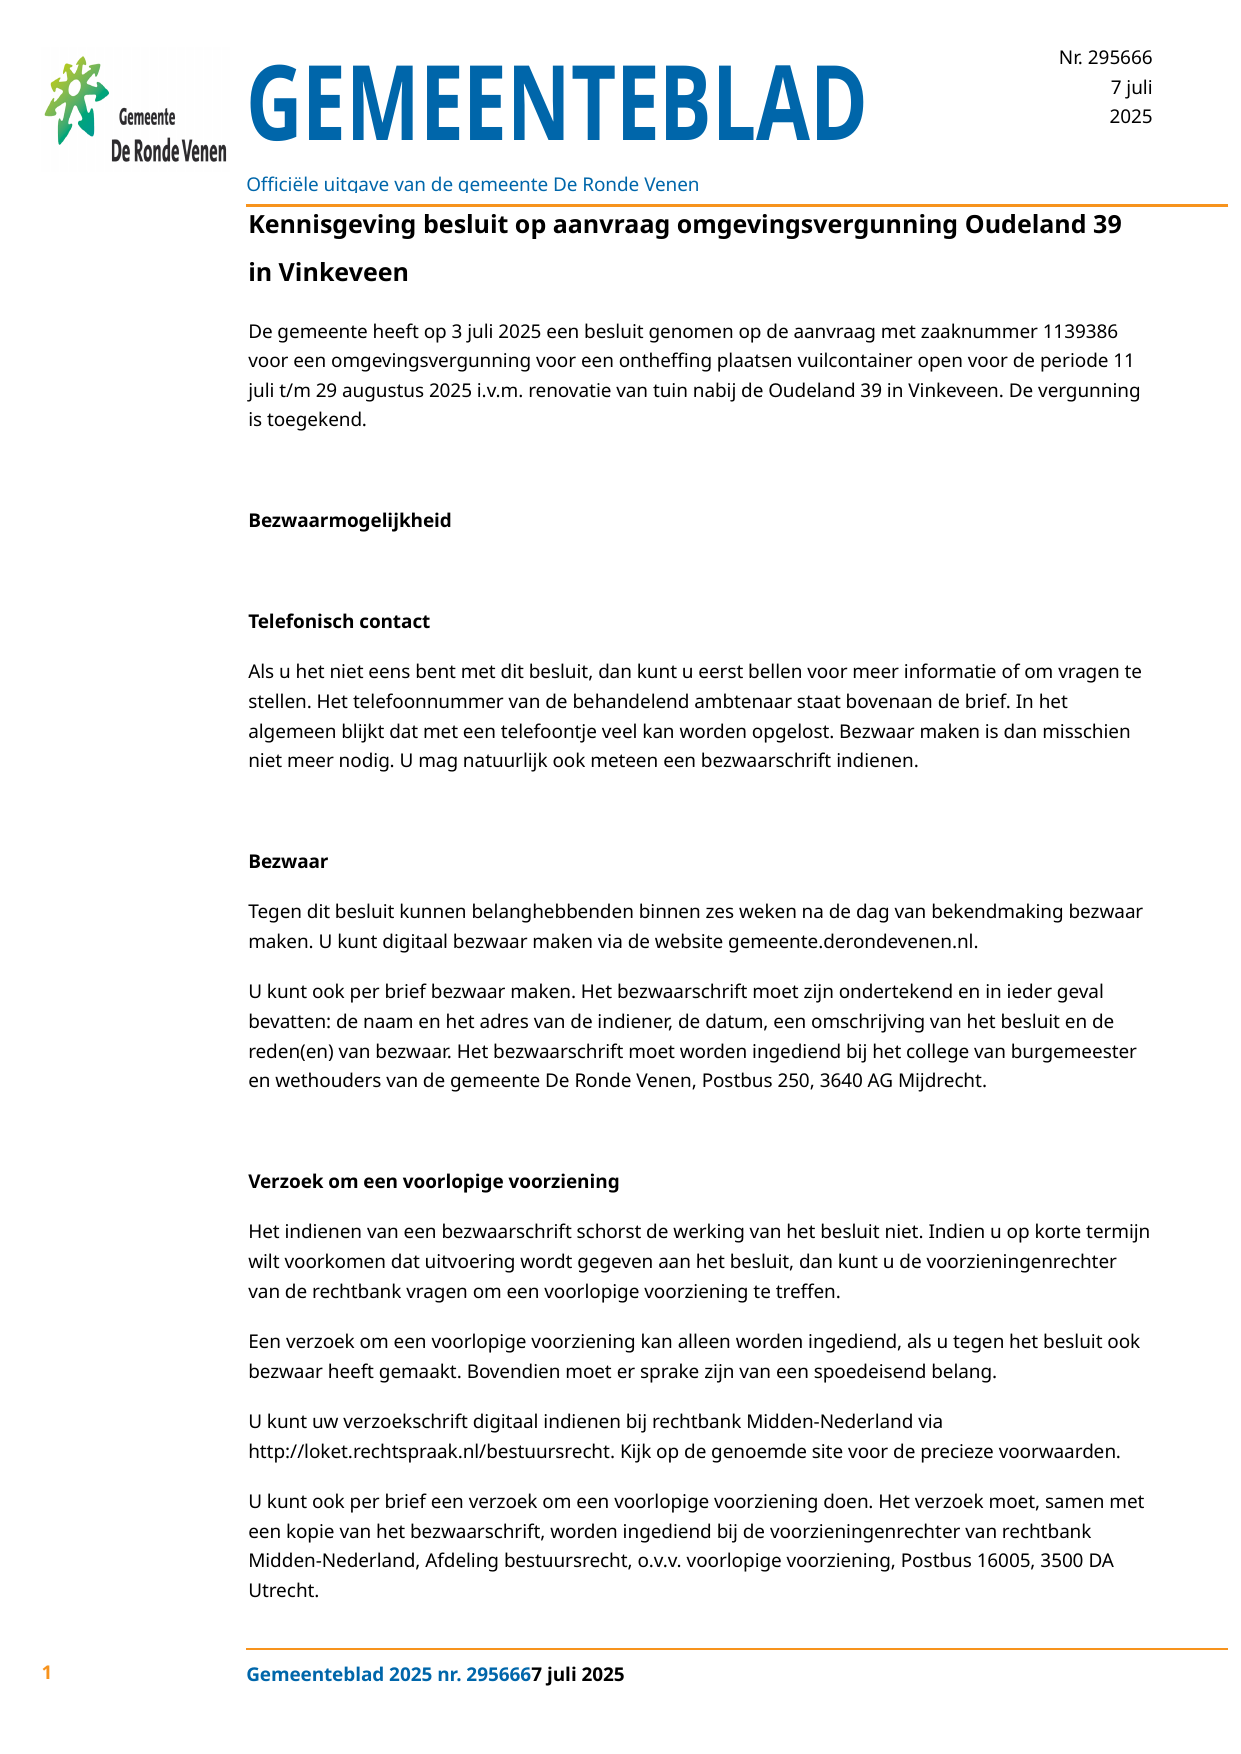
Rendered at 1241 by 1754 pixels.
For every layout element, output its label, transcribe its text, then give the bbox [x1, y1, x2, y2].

text Bezwaarmogelijkheid [248, 507, 1152, 533]
text Kennisgeving besluit op aanvraag omgevingsvergunning Oudeland 39 in Vinkeveen [248, 207, 1152, 288]
text Als u het niet eens bent met dit besluit, dan kunt u eerst bellen voor meer informatie of om vragen te stellen. Het telefoonnummer van de behandelend ambtenaar staat bovenaan de brief. In het algemeen blijkt dat met een telefoontje veel kan worden opgelost. Bezwaar maken is dan misschien niet meer nodig. U mag natuurlijk ook meteen een bezwaarschrift indienen. [248, 659, 1152, 773]
text Verzoek om een voorlopige voorziening [248, 1168, 1152, 1194]
text U kunt ook per brief een verzoek om een voorlopige voorziening doen. Het verzoek moet, samen met een kopie van het bezwaarschrift, worden ingediend bij de voorzieningenrechter van rechtbank Midden-Nederland, Afdeling bestuursrecht, o.v.v. voorlopige voorziening, Postbus 16005, 3500 DA Utrecht. [248, 1488, 1152, 1603]
text Een verzoek om een voorlopige voorziening kan alleen worden ingediend, als u tegen het besluit ook bezwaar heeft gemaakt. Bovendien moet er sprake zijn van een spoedeisend belang. [248, 1328, 1152, 1384]
text Telefonisch contact [248, 608, 1152, 634]
text Bezwaar [248, 848, 1152, 874]
text De gemeente heeft op 3 juli 2025 een besluit genomen op de aanvraag met zaaknummer 1139386 voor een omgevingsvergunning voor een ontheffing plaatsen vuilcontainer open voor de periode 11 juli t/m 29 augustus 2025 i.v.m. renovatie van tuin nabij de Oudeland 39 in Vinkeveen. De vergunning is toegekend. [248, 318, 1152, 432]
text U kunt ook per brief bezwaar maken. Het bezwaarschrift moet zijn ondertekend en in ieder geval bevatten: de naam en het adres van de indiener, de datum, een omschrijving van het besluit en de reden(en) van bezwaar. Het bezwaarschrift moet worden ingediend bij het college van burgemeester en wethouders van de gemeente De Ronde Venen, Postbus 250, 3640 AG Mijdrecht. [248, 979, 1152, 1093]
picture [41, 47, 231, 172]
text Het indienen van een bezwaarschrift schorst de werking van het besluit niet. Indien u op korte termijn wilt voorkomen dat uitvoering wordt gegeven aan het besluit, dan kunt u de voorzieningenrechter van de rechtbank vragen om een voorlopige voorziening te treffen. [248, 1219, 1152, 1304]
text U kunt uw verzoekschrift digitaal indienen bij rechtbank Midden-Nederland via http://loket.rechtspraak.nl/bestuursrecht. Kijk op de genoemde site voor de precieze voorwaarden. [248, 1408, 1152, 1464]
text Tegen dit besluit kunnen belanghebbenden binnen zes weken na de dag van bekendmaking bezwaar maken. U kunt digitaal bezwaar maken via de website gemeente.derondevenen.nl. [248, 899, 1152, 954]
